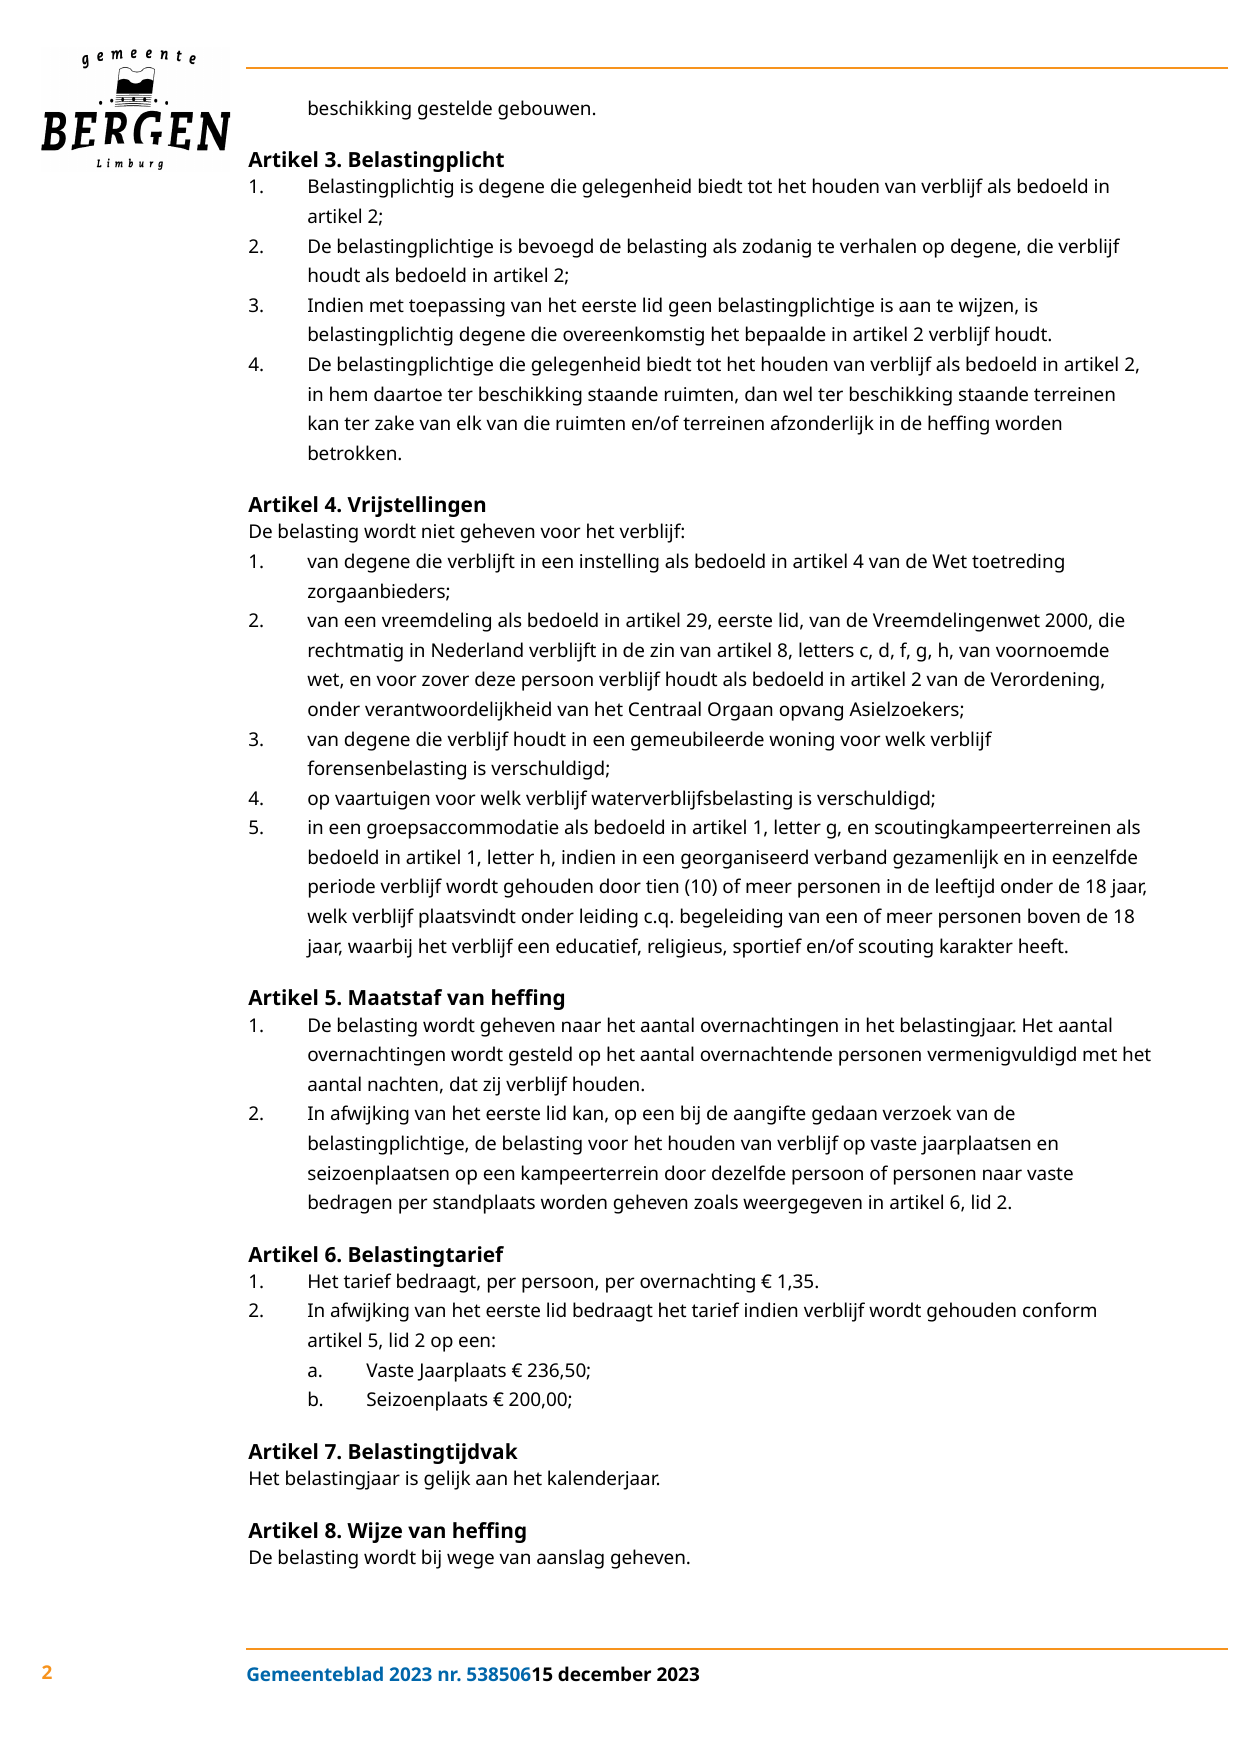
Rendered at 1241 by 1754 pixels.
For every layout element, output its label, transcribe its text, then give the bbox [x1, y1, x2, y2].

list De belasting wordt geheven naar het aantal overnachtingen in het belastingjaar. Het aantal overnachtingen wordt gesteld op het aantal overnachtende personen vermenigvuldigd met het aantal nachten, dat zij verblijf houden. [248, 1012, 1152, 1097]
list Vaste Jaarplaats € 236,50; [307, 1357, 1152, 1383]
list in een groepsaccommodatie als bedoeld in artikel 1, letter g, en scoutingkampeerterreinen als bedoeld in artikel 1, letter h, indien in een georganiseerd verband gezamenlijk en in eenzelfde periode verblijf wordt gehouden door tien (10) of meer personen in de leeftijd onder de 18 jaar, welk verblijf plaatsvindt onder leiding c.q. begeleiding van een of meer personen boven de 18 jaar, waarbij het verblijf een educatief, religieus, sportief en/of scouting karakter heeft. [248, 814, 1152, 959]
text Artikel 6. Belastingtarief [248, 1240, 1152, 1268]
list In afwijking van het eerste lid kan, op een bij de aangifte gedaan verzoek van de belastingplichtige, de belasting voor het houden van verblijf op vaste jaarplaatsen en seizoenplaatsen op een kampeerterrein door dezelfde persoon of personen naar vaste bedragen per standplaats worden geheven zoals weergegeven in artikel 6, lid 2. [248, 1101, 1152, 1215]
text Het belastingjaar is gelijk aan het kalenderjaar. [248, 1465, 1152, 1491]
text De belasting wordt niet geheven voor het verblijf: [248, 519, 1152, 544]
list van degene die verblijft in een instelling als bedoeld in artikel 4 van de Wet toetreding zorgaanbieders; [248, 548, 1152, 604]
list van degene die verblijf houdt in een gemeubileerde woning voor welk verblijf forensenbelasting is verschuldigd; [248, 726, 1152, 781]
list Het tarief bedraagt, per persoon, per overnachting € 1,35. [248, 1268, 1152, 1294]
text De belasting wordt bij wege van aanslag geheven. [248, 1544, 1152, 1570]
text Artikel 4. Vrijstellingen [248, 490, 1152, 519]
list op vaartuigen voor welk verblijf waterverblijfsbelasting is verschuldigd; [248, 785, 1152, 811]
list van een vreemdeling als bedoeld in artikel 29, eerste lid, van de Vreemdelingenwet 2000, die rechtmatig in Nederland verblijft in de zin van artikel 8, letters c, d, f, g, h, van voornoemde wet, en voor zover deze persoon verblijf houdt als bedoeld in artikel 2 van de Verordening, onder verantwoordelijkheid van het Centraal Orgaan opvang Asielzoekers; [248, 607, 1152, 722]
text Artikel 3. Belastingplicht [248, 145, 1152, 174]
list beschikking gestelde gebouwen. [248, 95, 1152, 121]
list Seizoenplaats € 200,00; [307, 1386, 1152, 1412]
list De belastingplichtige die gelegenheid biedt tot het houden van verblijf als bedoeld in artikel 2, in hem daartoe ter beschikking staande ruimten, dan wel ter beschikking staande terreinen kan ter zake van elk van die ruimten en/of terreinen afzonderlijk in de heffing worden betrokken. [248, 351, 1152, 466]
picture [41, 47, 231, 172]
list De belastingplichtige is bevoegd de belasting als zodanig te verhalen op degene, die verblijf houdt als bedoeld in artikel 2; [248, 233, 1152, 288]
list Indien met toepassing van het eerste lid geen belastingplichtige is aan te wijzen, is belastingplichtig degene die overeenkomstig het bepaalde in artikel 2 verblijf houdt. [248, 292, 1152, 347]
text Artikel 8. Wijze van heffing [248, 1516, 1152, 1544]
list In afwijking van het eerste lid bedraagt het tarief indien verblijf wordt gehouden conform artikel 5, lid 2 op een: [248, 1298, 1152, 1353]
text Artikel 5. Maatstaf van heffing [248, 983, 1152, 1012]
list Belastingplichtig is degene die gelegenheid biedt tot het houden van verblijf als bedoeld in artikel 2; [248, 174, 1152, 229]
text Artikel 7. Belastingtijdvak [248, 1437, 1152, 1465]
